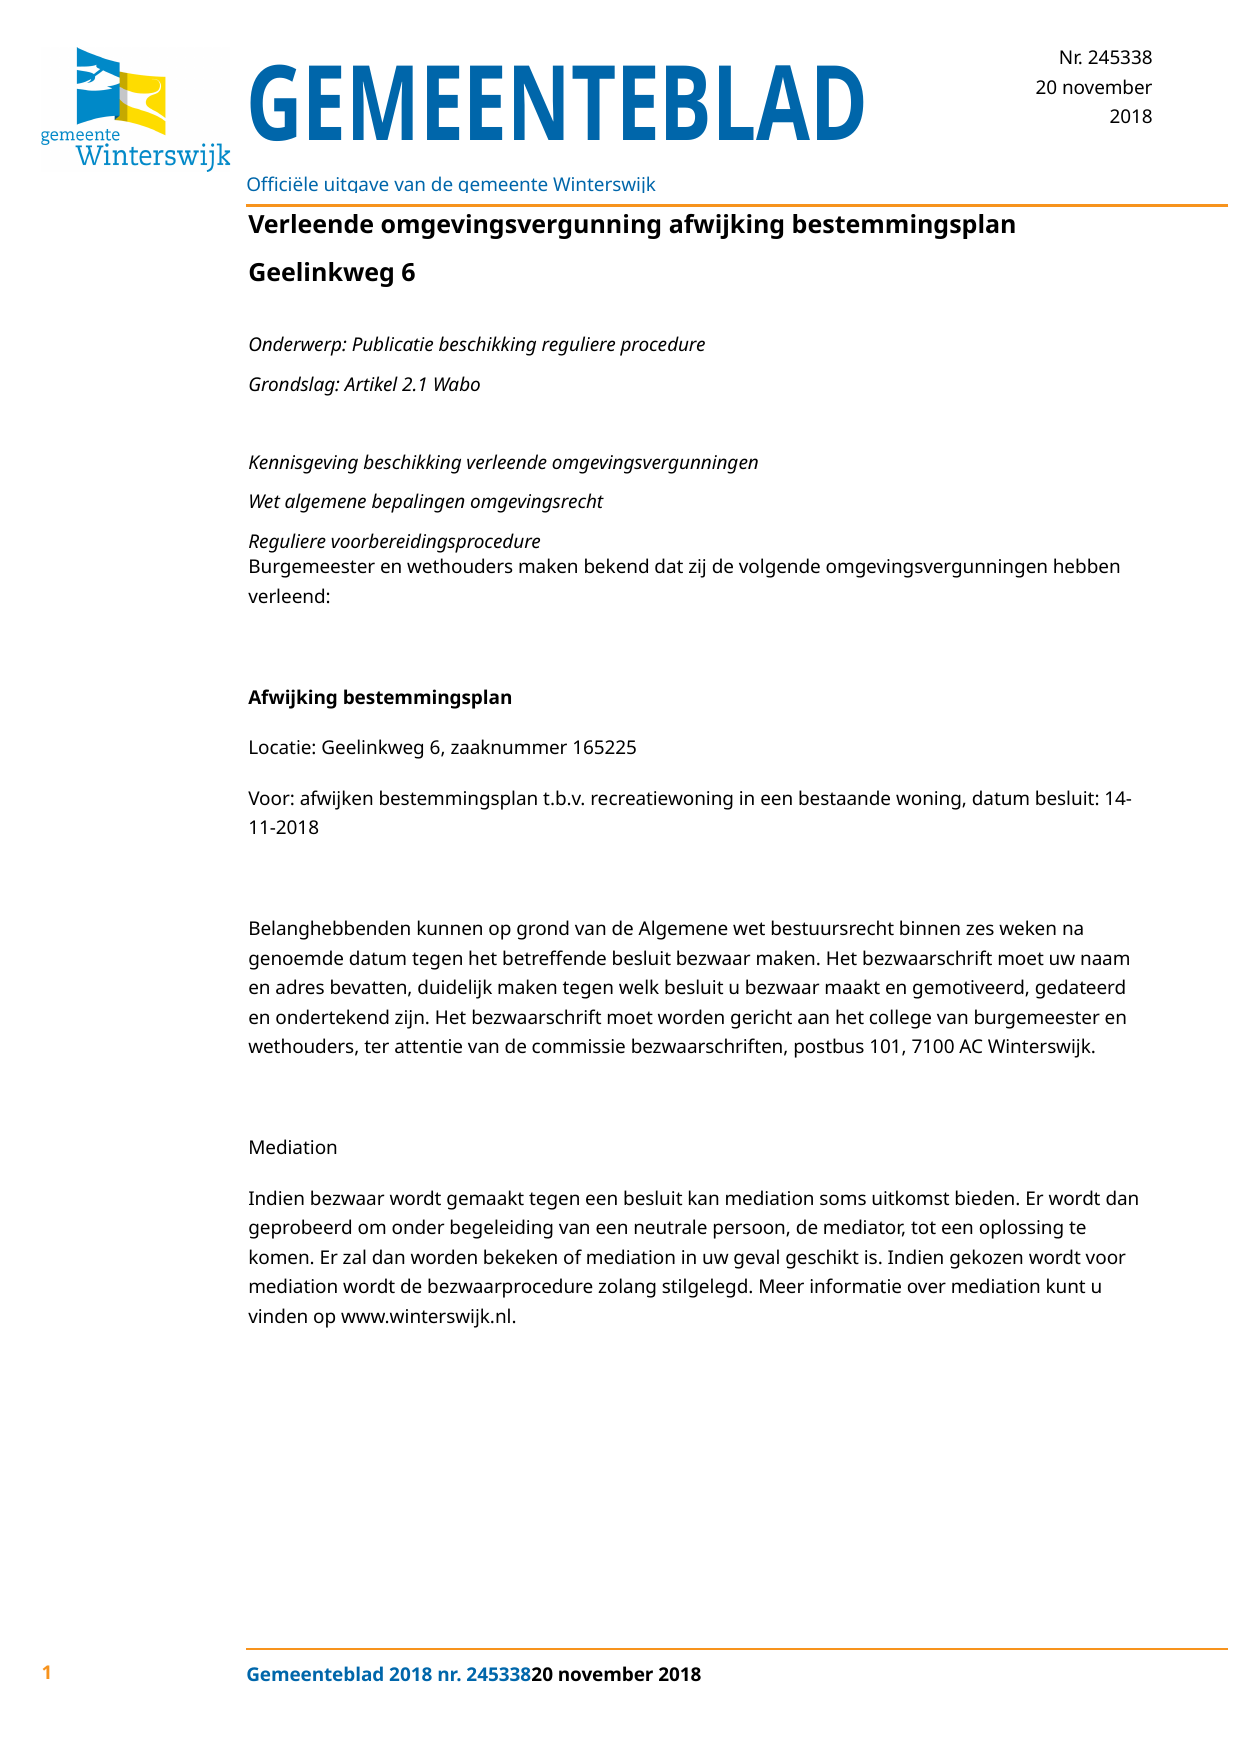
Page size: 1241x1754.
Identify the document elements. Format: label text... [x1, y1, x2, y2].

text Belanghebbenden kunnen op grond van de Algemene wet bestuursrecht binnen zes weken na genoemde datum tegen het betreffende besluit bezwaar maken. Het bezwaarschrift moet uw naam en adres bevatten, duidelijk maken tegen welk besluit u bezwaar maakt en gemotiveerd, gedateerd en ondertekend zijn. Het bezwaarschrift moet worden gericht aan het college van burgemeester en wethouders, ter attentie van de commissie bezwaarschriften, postbus 101, 7100 AC Winterswijk. [248, 915, 1152, 1059]
text Mediation [248, 1134, 1152, 1160]
picture [41, 47, 231, 172]
text Indien bezwaar wordt gemaakt tegen een besluit kan mediation soms uitkomst bieden. Er wordt dan geprobeerd om onder begeleiding van een neutrale persoon, de mediator, tot een oplossing te komen. Er zal dan worden bekeken of mediation in uw geval geschikt is. Indien gekozen wordt voor mediation wordt de bezwaarprocedure zolang stilgelegd. Meer informatie over mediation kunt u vinden op www.winterswijk.nl. [248, 1185, 1152, 1329]
text Voor: afwijken bestemmingsplan t.b.v. recreatiewoning in een bestaande woning, datum besluit: 14-11-2018 [248, 785, 1152, 840]
text Afwijking bestemmingsplan [248, 684, 1152, 710]
text Wet algemene bepalingen omgevingsrecht [248, 488, 1152, 514]
text Burgemeester en wethouders maken bekend dat zij de volgende omgevingsvergunningen hebben verleend: [248, 553, 1152, 609]
text Grondslag: Artikel 2.1 Wabo [248, 371, 1152, 396]
text Reguliere voorbereidingsprocedure [248, 528, 1152, 553]
text Onderwerp: Publicatie beschikking reguliere procedure [248, 331, 1152, 357]
text Verleende omgevingsvergunning afwijking bestemmingsplan Geelinkweg 6 [248, 207, 1152, 288]
picture [225, 153, 231, 162]
text Locatie: Geelinkweg 6, zaaknummer 165225 [248, 734, 1152, 760]
text Kennisgeving beschikking verleende omgevingsvergunningen [248, 449, 1152, 475]
